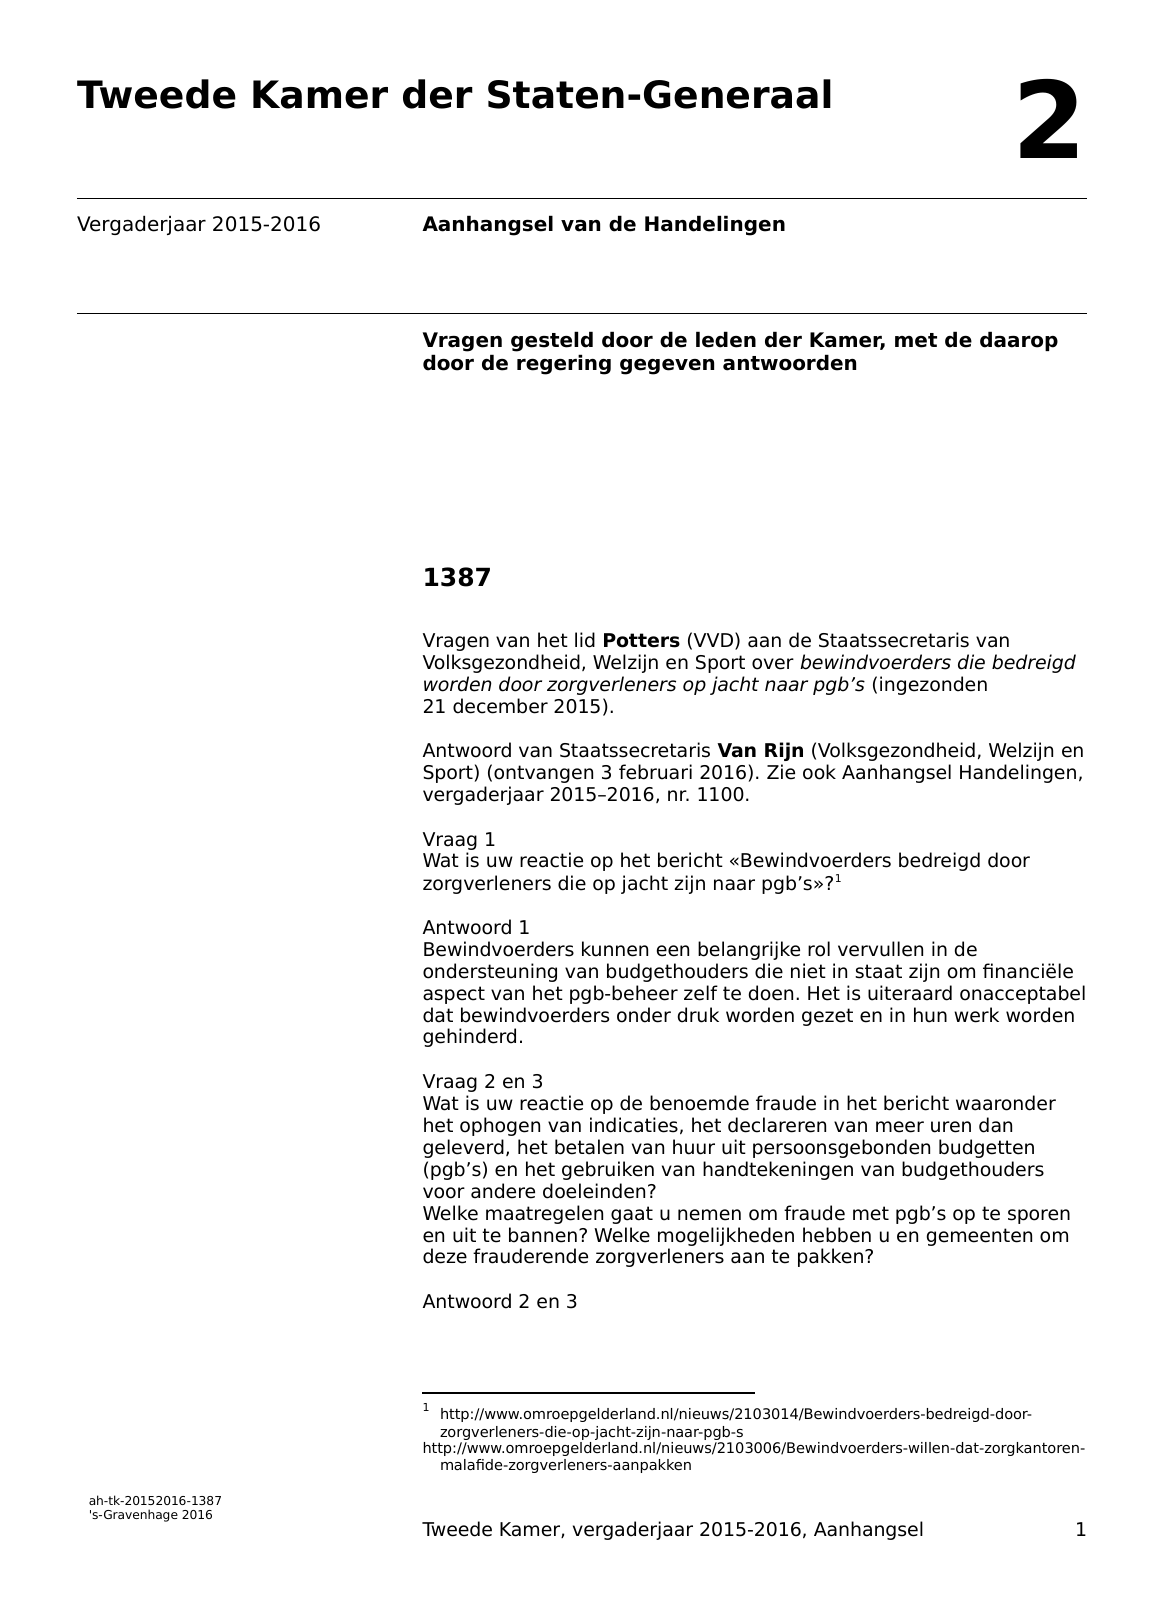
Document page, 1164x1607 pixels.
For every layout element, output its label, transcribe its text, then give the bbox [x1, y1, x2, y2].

text Bewindvoerders kunnen een belangrijke rol vervullen in de ondersteuning van budgethouders die niet in staat zijn om financiële aspect van het pgb-beheer zelf te doen. Het is uiteraard onacceptabel dat bewindvoerders onder druk worden gezet en in hun werk worden gehinderd. [422, 938, 1087, 1048]
text http://www.omroepgelderland.nl/nieuws/2103006/Bewindvoerders-willen-dat-zorgkantoren-malafide-zorgverleners-aanpakken [422, 1441, 1087, 1474]
text Antwoord van Staatssecretaris Van Rijn (Volksgezondheid, Welzijn en Sport) (ontvangen 3 februari 2016). Zie ook Aanhangsel Handelingen, vergaderjaar 2015–2016, nr. 1100. [422, 740, 1087, 806]
table_cell [77, 314, 422, 375]
text Antwoord 2 en 3 [422, 1291, 1087, 1313]
text Wat is uw reactie op de benoemde fraude in het bericht waaronder het ophogen van indicaties, het declareren van meer uren dan geleverd, het betalen van huur uit persoonsgebonden budgetten (pgb’s) en het gebruiken van handtekeningen van budgethouders voor andere doeleinden? [422, 1093, 1087, 1202]
table_header Tweede Kamer der Staten-Generaal [77, 59, 886, 198]
table_cell Vragen gesteld door de leden der Kamer, met de daarop door de regering gegeven antwoorden [422, 314, 1087, 375]
text 1387 [422, 563, 1087, 592]
text Vraag 1 [422, 828, 1087, 850]
text Vraag 2 en 3 [422, 1071, 1087, 1093]
table_cell Aanhangsel van de Handelingen [422, 199, 1087, 313]
text 's-Gravenhage 2016 [88, 1508, 323, 1522]
text Wat is uw reactie op het bericht «Bewindvoerders bedreigd door zorgverleners die op jacht zijn naar pgb’s»? [422, 850, 1087, 894]
text Welke maatregelen gaat u nemen om fraude met pgb’s op te sporen en uit te bannen? Welke mogelijkheden hebben u en gemeenten om deze frauderende zorgverleners aan te pakken? [422, 1202, 1087, 1268]
text Vragen van het lid Potters (VVD) aan de Staatssecretaris van Volksgezondheid, Welzijn en Sport over bewindvoerders die bedreigd worden door zorgverleners op jacht naar pgb’s (ingezonden 21 december 2015). [422, 630, 1087, 718]
table_header 2 [886, 59, 1087, 198]
table_cell Vergaderjaar 2015-2016 [77, 199, 422, 313]
text Antwoord 1 [422, 917, 1087, 938]
text ah-tk-20152016-1387 [88, 1494, 323, 1508]
text http://www.omroepgelderland.nl/nieuws/2103014/Bewindvoerders-bedreigd-door-zorgverleners-die-op-jacht-zijn-naar-pgb-s [422, 1402, 1087, 1441]
